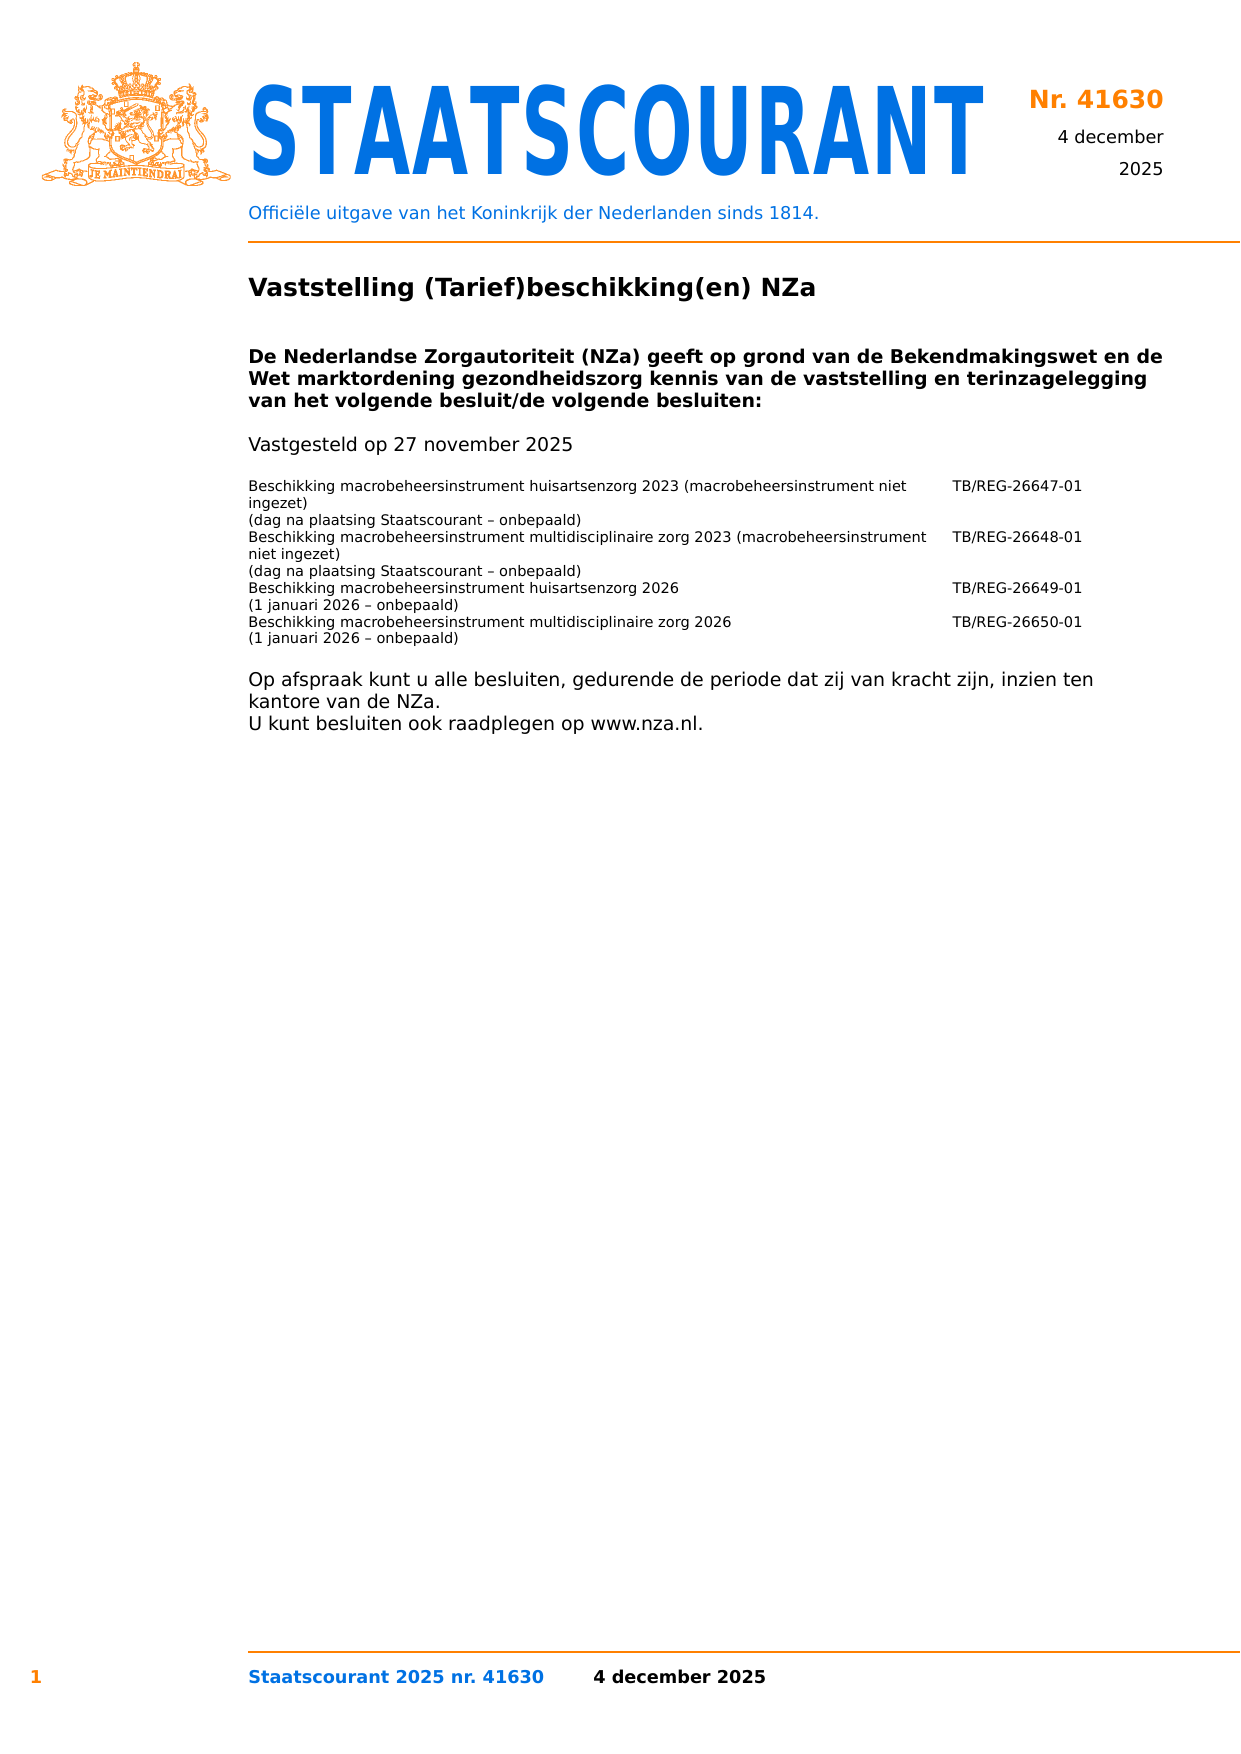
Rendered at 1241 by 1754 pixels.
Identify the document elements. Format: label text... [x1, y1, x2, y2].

table_cell TB/REG-26650-01 [947, 614, 1163, 647]
table_cell TB/REG-26649-01 [947, 580, 1163, 613]
table_cell Beschikking macrobeheersinstrument huisartsenzorg 2026 (1 januari 2026 – onbepaald) [248, 580, 947, 613]
table_cell TB/REG-26648-01 [947, 529, 1163, 579]
table_cell 4 december [998, 121, 1240, 153]
text Vastgesteld op 27 november 2025 [248, 434, 1163, 456]
table_header Nr. 41630 [998, 62, 1240, 121]
text U kunt besluiten ook raadplegen op www.nza.nl. [248, 713, 1163, 735]
table_header TB/REG-26647-01 [947, 478, 1163, 528]
picture [41, 62, 231, 186]
table_cell Beschikking macrobeheersinstrument multidisciplinaire zorg 2023 (macrobeheersinstrument niet ingezet) (dag na plaatsing Staatscourant – onbepaald) [248, 529, 947, 579]
table_header [25, 62, 248, 241]
subtitle Vaststelling (Tarief)beschikking(en) NZa [248, 273, 1163, 302]
table_cell Officiële uitgave van het Koninkrijk der Nederlanden sinds 1814. [248, 203, 1240, 241]
table_header Beschikking macrobeheersinstrument huisartsenzorg 2023 (macrobeheersinstrument niet ingezet) (dag na plaatsing Staatscourant – onbepaald) [248, 478, 947, 528]
table_cell Beschikking macrobeheersinstrument multidisciplinaire zorg 2026 (1 januari 2026 – onbepaald) [248, 614, 947, 647]
table_header STAATSCOURANT [248, 62, 998, 203]
table_cell 2025 [998, 153, 1240, 203]
text Op afspraak kunt u alle besluiten, gedurende de periode dat zij van kracht zijn, inzien ten kantore van de NZa. [248, 669, 1163, 713]
text De Nederlandse Zorgautoriteit (NZa) geeft op grond van de Bekendmakingswet en de Wet marktordening gezondheidszorg kennis van de vaststelling en terinzagelegging van het volgende besluit/de volgende besluiten: [248, 346, 1163, 412]
